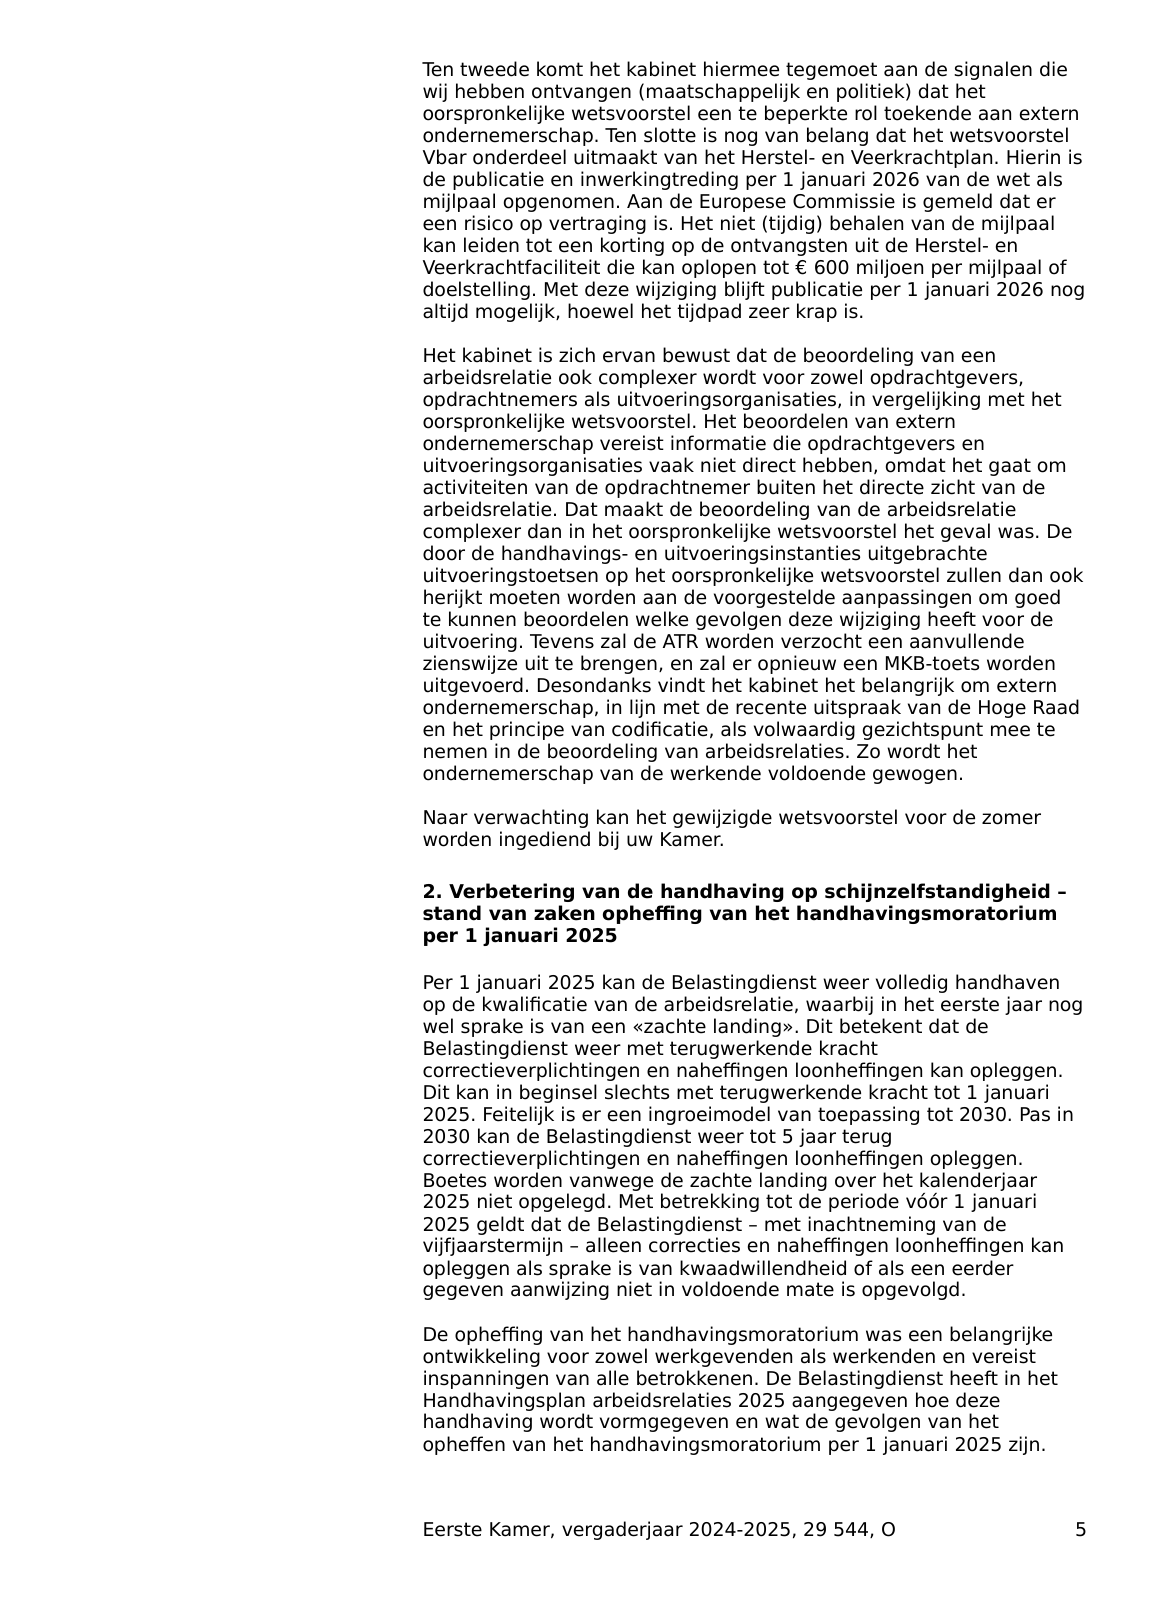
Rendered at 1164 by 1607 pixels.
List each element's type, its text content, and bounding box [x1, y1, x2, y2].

subtitle 2. Verbetering van de handhaving op schijnzelfstandigheid – stand van zaken opheffing van het handhavingsmoratorium per 1 januari 2025 [422, 881, 1087, 947]
text Naar verwachting kan het gewijzigde wetsvoorstel voor de zomer worden ingediend bij uw Kamer. [422, 807, 1087, 851]
text Ten tweede komt het kabinet hiermee tegemoet aan de signalen die wij hebben ontvangen (maatschappelijk en politiek) dat het oorspronkelijke wetsvoorstel een te beperkte rol toekende aan extern ondernemerschap. Ten slotte is nog van belang dat het wetsvoorstel Vbar onderdeel uitmaakt van het Herstel- en Veerkrachtplan. Hierin is de publicatie en inwerkingtreding per 1 januari 2026 van de wet als mijlpaal opgenomen. Aan de Europese Commissie is gemeld dat er een risico op vertraging is. Het niet (tijdig) behalen van de mijlpaal kan leiden tot een korting op de ontvangsten uit de Herstel- en Veerkrachtfaciliteit die kan oplopen tot € 600 miljoen per mijlpaal of doelstelling. Met deze wijziging blijft publicatie per 1 januari 2026 nog altijd mogelijk, hoewel het tijdpad zeer krap is. [422, 59, 1087, 323]
text Het kabinet is zich ervan bewust dat de beoordeling van een arbeidsrelatie ook complexer wordt voor zowel opdrachtgevers, opdrachtnemers als uitvoeringsorganisaties, in vergelijking met het oorspronkelijke wetsvoorstel. Het beoordelen van extern ondernemerschap vereist informatie die opdrachtgevers en uitvoeringsorganisaties vaak niet direct hebben, omdat het gaat om activiteiten van de opdrachtnemer buiten het directe zicht van de arbeidsrelatie. Dat maakt de beoordeling van de arbeidsrelatie complexer dan in het oorspronkelijke wetsvoorstel het geval was. De door de handhavings- en uitvoeringsinstanties uitgebrachte uitvoeringstoetsen op het oorspronkelijke wetsvoorstel zullen dan ook herijkt moeten worden aan de voorgestelde aanpassingen om goed te kunnen beoordelen welke gevolgen deze wijziging heeft voor de uitvoering. Tevens zal de ATR worden verzocht een aanvullende zienswijze uit te brengen, en zal er opnieuw een MKB-toets worden uitgevoerd. Desondanks vindt het kabinet het belangrijk om extern ondernemerschap, in lijn met de recente uitspraak van de Hoge Raad en het principe van codificatie, als volwaardig gezichtspunt mee te nemen in de beoordeling van arbeidsrelaties. Zo wordt het ondernemerschap van de werkende voldoende gewogen. [422, 345, 1087, 784]
text De opheffing van het handhavingsmoratorium was een belangrijke ontwikkeling voor zowel werkgevenden als werkenden en vereist inspanningen van alle betrokkenen. De Belastingdienst heeft in het Handhavingsplan arbeidsrelaties 2025 aangegeven hoe deze handhaving wordt vormgegeven en wat de gevolgen van het opheffen van het handhavingsmoratorium per 1 januari 2025 zijn. [422, 1323, 1087, 1455]
text Per 1 januari 2025 kan de Belastingdienst weer volledig handhaven op de kwalificatie van de arbeidsrelatie, waarbij in het eerste jaar nog wel sprake is van een «zachte landing». Dit betekent dat de Belastingdienst weer met terugwerkende kracht correctieverplichtingen en naheffingen loonheffingen kan opleggen. Dit kan in beginsel slechts met terugwerkende kracht tot 1 januari 2025. Feitelijk is er een ingroeimodel van toepassing tot 2030. Pas in 2030 kan de Belastingdienst weer tot 5 jaar terug correctieverplichtingen en naheffingen loonheffingen opleggen. Boetes worden vanwege de zachte landing over het kalenderjaar 2025 niet opgelegd. Met betrekking tot de periode vóór 1 januari 2025 geldt dat de Belastingdienst – met inachtneming van de vijfjaarstermijn – alleen correcties en naheffingen loonheffingen kan opleggen als sprake is van kwaadwillendheid of als een eerder gegeven aanwijzing niet in voldoende mate is opgevolgd. [422, 972, 1087, 1301]
